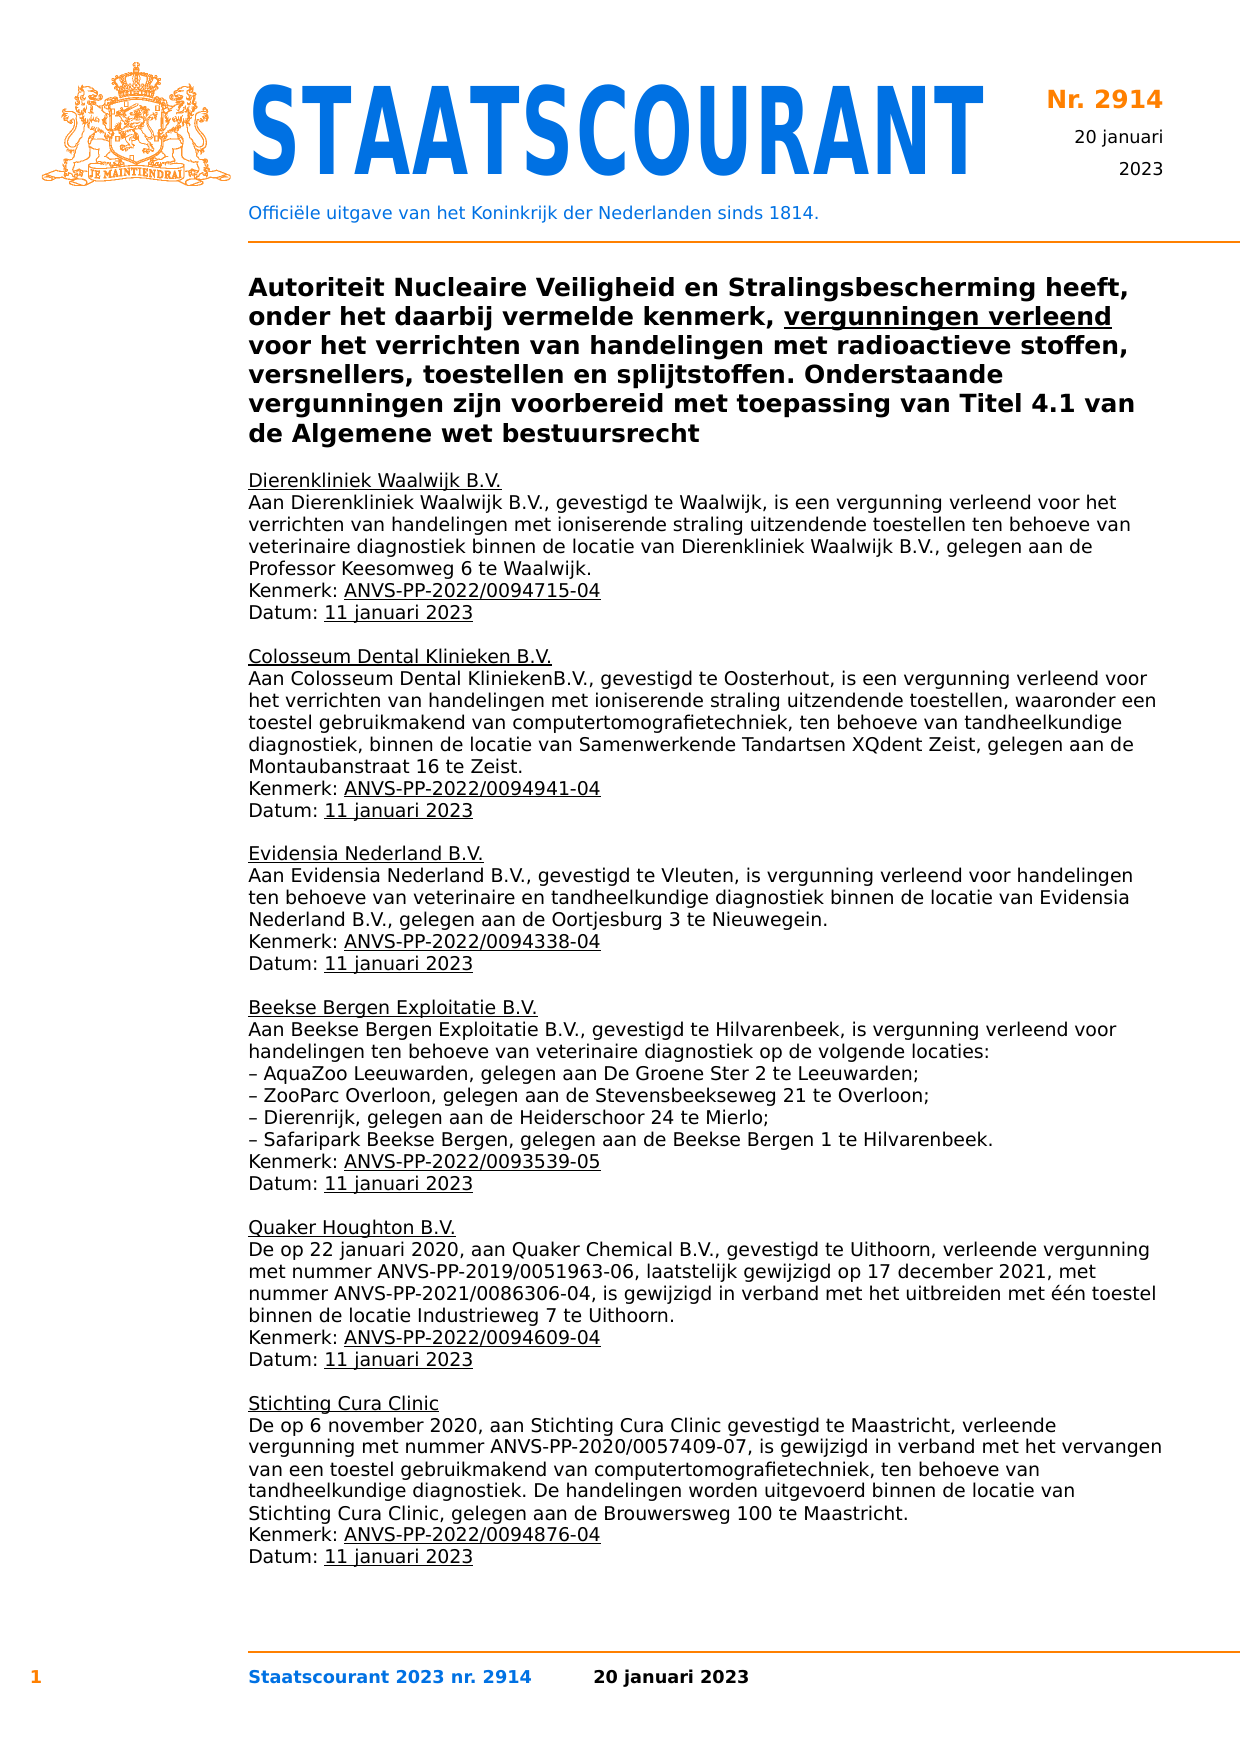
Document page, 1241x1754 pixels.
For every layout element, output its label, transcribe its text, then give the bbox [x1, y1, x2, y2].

text Beekse Bergen Exploitatie B.V. [248, 997, 1163, 1019]
text Evidensia Nederland B.V. [248, 843, 1163, 865]
text Kenmerk: ANVS-PP-2022/0094715-04 [248, 580, 1163, 602]
text Datum: 11 januari 2023 [248, 602, 1163, 624]
picture [41, 62, 231, 186]
text Kenmerk: ANVS-PP-2022/0094941-04 [248, 777, 1163, 799]
table_header STAATSCOURANT [248, 62, 998, 203]
text Dierenkliniek Waalwijk B.V. [248, 470, 1163, 492]
text – Safaripark Beekse Bergen, gelegen aan de Beekse Bergen 1 te Hilvarenbeek. [248, 1129, 1163, 1151]
table_cell 20 januari [998, 121, 1240, 153]
text Aan Evidensia Nederland B.V., gevestigd te Vleuten, is vergunning verleend voor handelingen ten behoeve van veterinaire en tandheelkundige diagnostiek binnen de locatie van Evidensia Nederland B.V., gelegen aan de Oortjesburg 3 te Nieuwegein. [248, 865, 1163, 931]
text Stichting Cura Clinic [248, 1392, 1163, 1414]
text – Dierenrijk, gelegen aan de Heiderschoor 24 te Mierlo; [248, 1107, 1163, 1129]
text De op 22 januari 2020, aan Quaker Chemical B.V., gevestigd te Uithoorn, verleende vergunning met nummer ANVS-PP-2019/0051963-06, laatstelijk gewijzigd op 17 december 2021, met nummer ANVS-PP-2021/0086306-04, is gewijzigd in verband met het uitbreiden met één toestel binnen de locatie Industrieweg 7 te Uithoorn. [248, 1239, 1163, 1327]
text Datum: 11 januari 2023 [248, 799, 1163, 821]
text Aan Dierenkliniek Waalwijk B.V., gevestigd te Waalwijk, is een vergunning verleend voor het verrichten van handelingen met ioniserende straling uitzendende toestellen ten behoeve van veterinaire diagnostiek binnen de locatie van Dierenkliniek Waalwijk B.V., gelegen aan de Professor Keesomweg 6 te Waalwijk. [248, 492, 1163, 580]
table_header Nr. 2914 [998, 62, 1240, 121]
text Kenmerk: ANVS-PP-2022/0093539-05 [248, 1151, 1163, 1173]
text Datum: 11 januari 2023 [248, 1546, 1163, 1568]
text Datum: 11 januari 2023 [248, 1349, 1163, 1371]
text – ZooParc Overloon, gelegen aan de Stevensbeekseweg 21 te Overloon; [248, 1085, 1163, 1107]
table_cell Officiële uitgave van het Koninkrijk der Nederlanden sinds 1814. [248, 203, 1240, 241]
text – AquaZoo Leeuwarden, gelegen aan De Groene Ster 2 te Leeuwarden; [248, 1063, 1163, 1085]
text Aan Beekse Bergen Exploitatie B.V., gevestigd te Hilvarenbeek, is vergunning verleend voor handelingen ten behoeve van veterinaire diagnostiek op de volgende locaties: [248, 1019, 1163, 1063]
text Datum: 11 januari 2023 [248, 1173, 1163, 1195]
table_header [25, 62, 248, 241]
table_cell 2023 [998, 153, 1240, 203]
text Kenmerk: ANVS-PP-2022/0094609-04 [248, 1327, 1163, 1349]
text Quaker Houghton B.V. [248, 1217, 1163, 1239]
text Aan Colosseum Dental KliniekenB.V., gevestigd te Oosterhout, is een vergunning verleend voor het verrichten van handelingen met ioniserende straling uitzendende toestellen, waaronder een toestel gebruikmakend van computertomografietechniek, ten behoeve van tandheelkundige diagnostiek, binnen de locatie van Samenwerkende Tandartsen XQdent Zeist, gelegen aan de Montaubanstraat 16 te Zeist. [248, 668, 1163, 777]
text Datum: 11 januari 2023 [248, 953, 1163, 975]
subtitle Autoriteit Nucleaire Veiligheid en Stralingsbescherming heeft, onder het daarbij vermelde kenmerk, vergunningen verleend voor het verrichten van handelingen met radioactieve stoffen, versnellers, toestellen en splijtstoffen. Onderstaande vergunningen zijn voorbereid met toepassing van Titel 4.1 van de Algemene wet bestuursrecht [248, 273, 1163, 448]
text Kenmerk: ANVS-PP-2022/0094876-04 [248, 1524, 1163, 1546]
text Kenmerk: ANVS-PP-2022/0094338-04 [248, 931, 1163, 953]
text De op 6 november 2020, aan Stichting Cura Clinic gevestigd te Maastricht, verleende vergunning met nummer ANVS-PP-2020/0057409-07, is gewijzigd in verband met het vervangen van een toestel gebruikmakend van computertomografietechniek, ten behoeve van tandheelkundige diagnostiek. De handelingen worden uitgevoerd binnen de locatie van Stichting Cura Clinic, gelegen aan de Brouwersweg 100 te Maastricht. [248, 1414, 1163, 1524]
text Colosseum Dental Klinieken B.V. [248, 646, 1163, 668]
